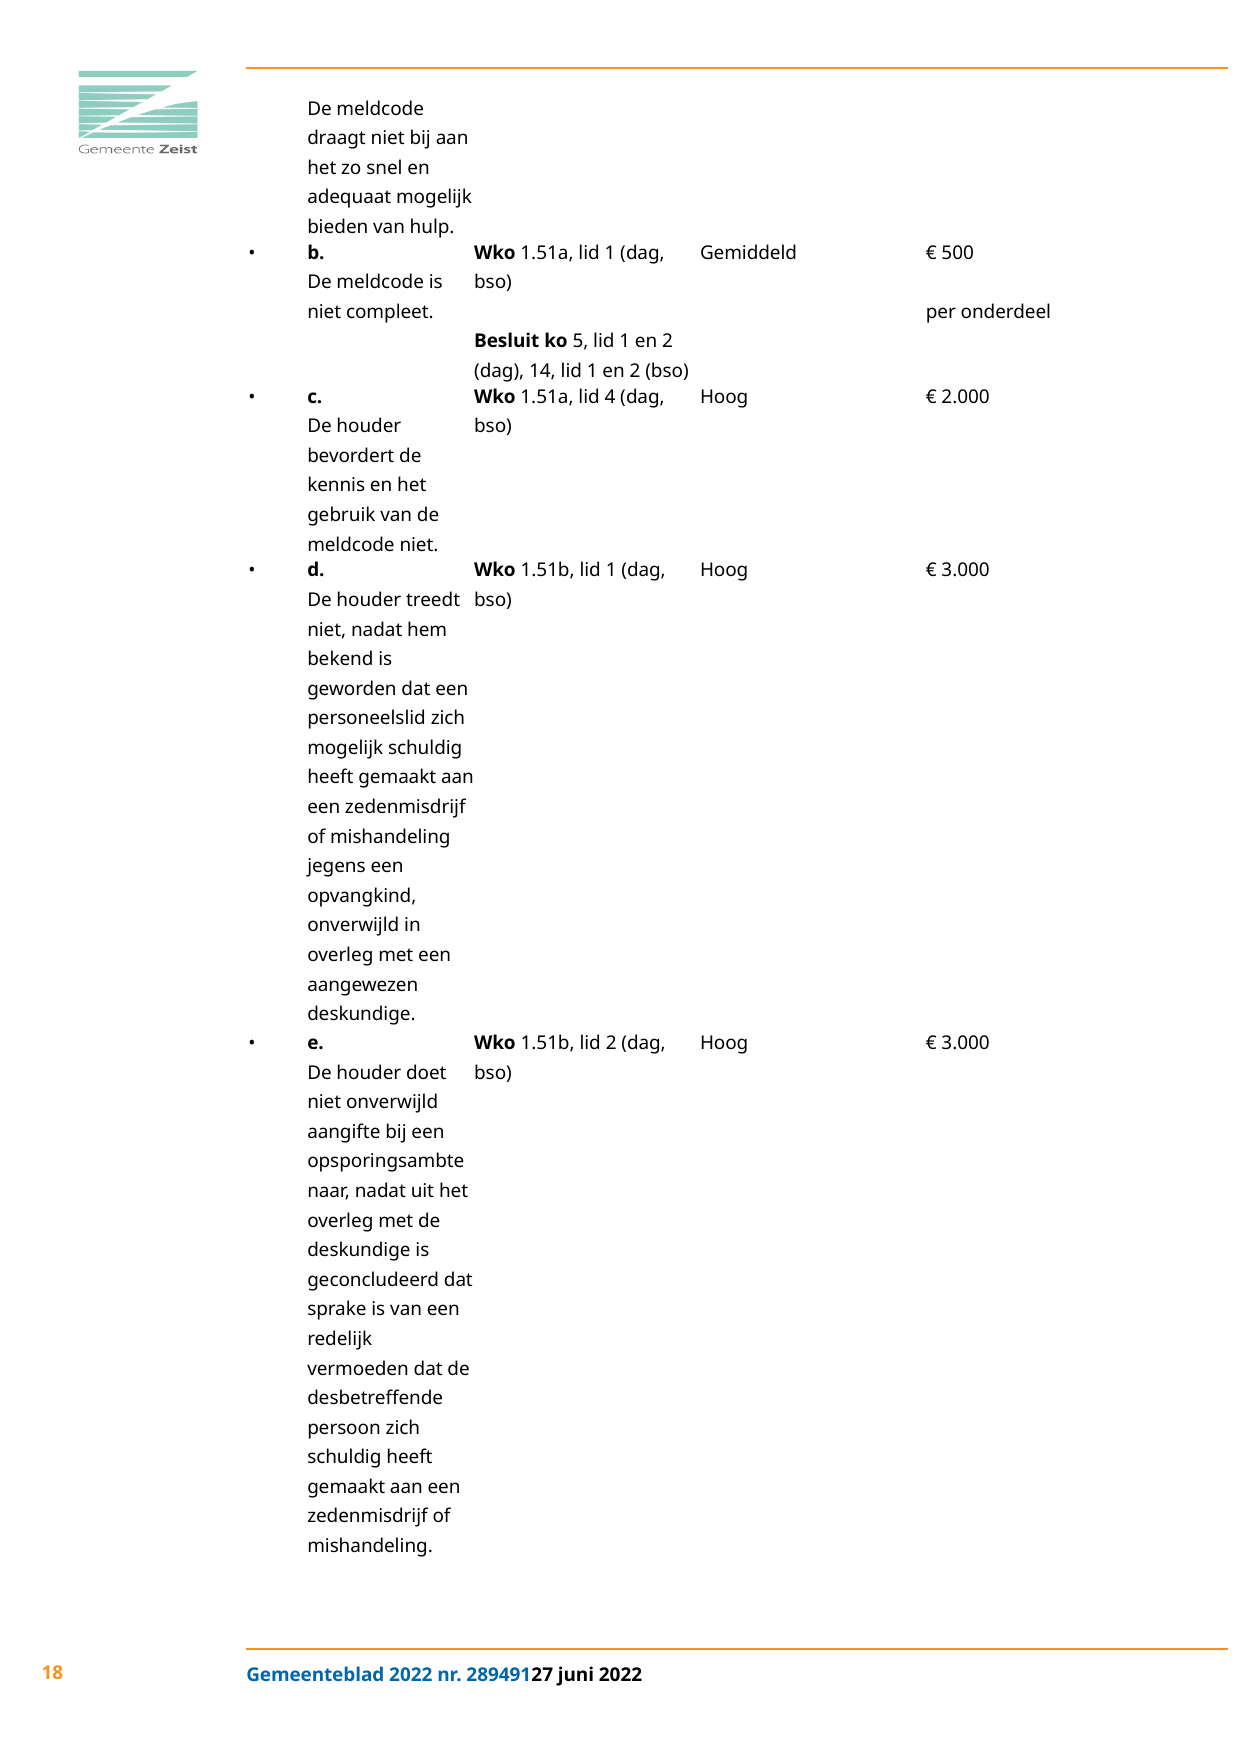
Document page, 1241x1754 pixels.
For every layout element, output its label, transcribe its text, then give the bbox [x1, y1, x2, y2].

table_cell Gemiddeld [700, 239, 926, 383]
table_cell Hoog [700, 383, 926, 557]
table_cell Hoog [700, 557, 926, 1026]
picture [41, 47, 231, 172]
table_cell € 2.000 [926, 383, 1152, 557]
table_cell [474, 95, 700, 239]
table_cell d. De houder treedt niet, nadat hem bekend is geworden dat een personeelslid zich mogelijk schuldig heeft gemaakt aan een zedenmisdrijf of mishandeling jegens een opvangkind, onverwijld in overleg met een aangewezen deskundige. [248, 557, 474, 1026]
table_cell € 500 per onderdeel [926, 239, 1152, 383]
table_cell Wko 1.51a, lid 1 (dag, bso) Besluit ko 5, lid 1 en 2 (dag), 14, lid 1 en 2 (bso) [474, 239, 700, 383]
table_cell b. De meldcode is niet compleet. [248, 239, 474, 383]
table_header Wko 1.51b, lid 2 (dag, bso) [474, 1029, 700, 1588]
table_cell [700, 95, 926, 239]
table_cell Wko 1.51b, lid 1 (dag, bso) [474, 557, 700, 1026]
table_header e. De houder doet niet onverwijld aangifte bij een opsporingsambtenaar, nadat uit het overleg met de deskundige is geconcludeerd dat sprake is van een redelijk vermoeden dat de desbetreffende persoon zich schuldig heeft gemaakt aan een zedenmisdrijf of mishandeling. [248, 1029, 474, 1588]
table_cell c. De houder bevordert de kennis en het gebruik van de meldcode niet. [248, 383, 474, 557]
table_cell [926, 95, 1152, 239]
table_cell € 3.000 [926, 557, 1152, 1026]
table_cell De meldcode draagt niet bij aan het zo snel en adequaat mogelijk bieden van hulp. [248, 95, 474, 239]
table_header Hoog [700, 1029, 926, 1588]
table_header € 3.000 [926, 1029, 1152, 1588]
table_cell Wko 1.51a, lid 4 (dag, bso) [474, 383, 700, 557]
